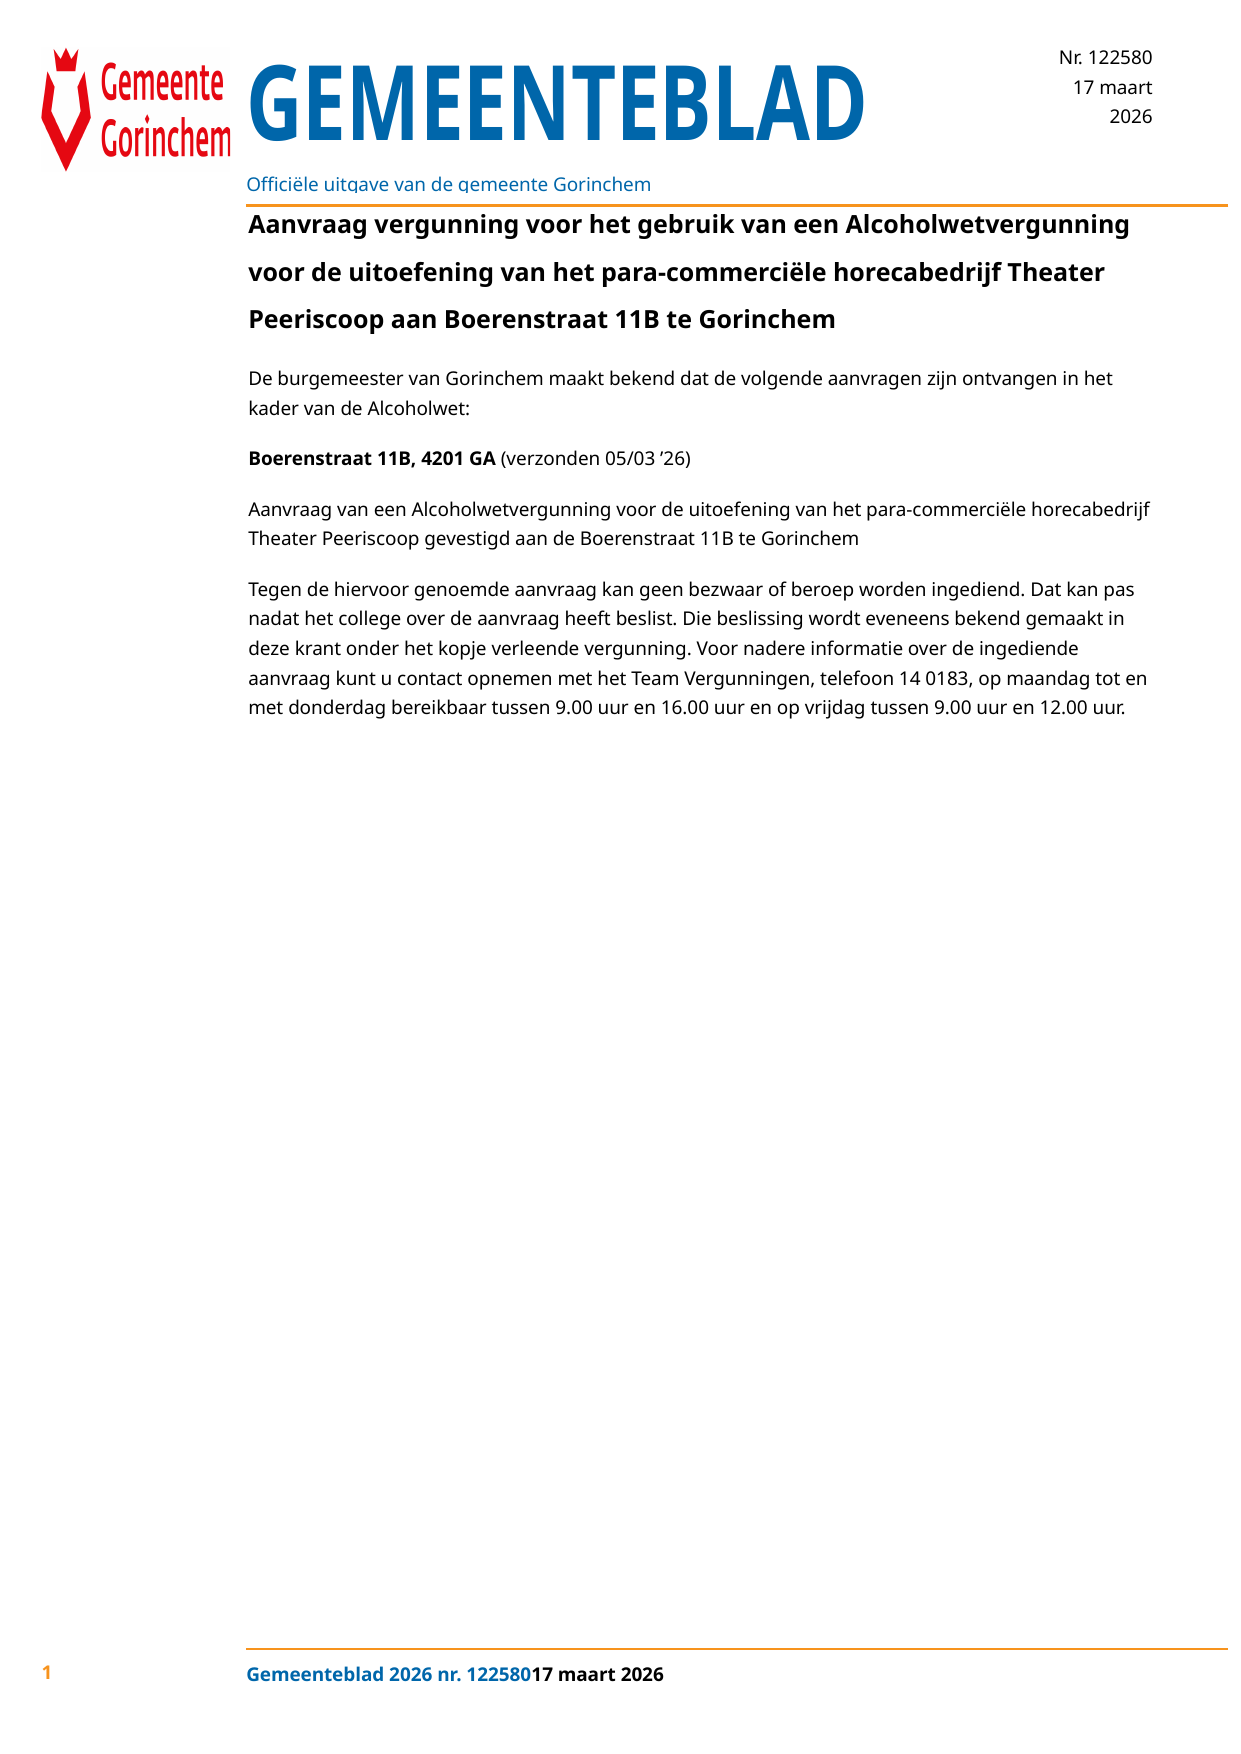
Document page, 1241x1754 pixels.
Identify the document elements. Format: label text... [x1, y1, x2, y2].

text De burgemeester van Gorinchem maakt bekend dat de volgende aanvragen zijn ontvangen in het kader van de Alcoholwet: [248, 366, 1152, 421]
picture [41, 47, 231, 172]
text Boerenstraat 11B, 4201 GA (verzonden 05/03 ’26) [248, 446, 1152, 471]
text Tegen de hiervoor genoemde aanvraag kan geen bezwaar of beroep worden ingediend. Dat kan pas nadat het college over de aanvraag heeft beslist. Die beslissing wordt eveneens bekend gemaakt in deze krant onder het kopje verleende vergunning. Voor nadere informatie over de ingediende aanvraag kunt u contact opnemen met het Team Vergunningen, telefoon 14 0183, op maandag tot en met donderdag bereikbaar tussen 9.00 uur en 16.00 uur en op vrijdag tussen 9.00 uur en 12.00 uur. [248, 576, 1152, 720]
text Aanvraag van een Alcoholwetvergunning voor de uitoefening van het para-commerciële horecabedrijf Theater Peeriscoop gevestigd aan de Boerenstraat 11B te Gorinchem [248, 496, 1152, 551]
text Aanvraag vergunning voor het gebruik van een Alcoholwetvergunning voor de uitoefening van het para-commerciële horecabedrijf Theater Peeriscoop aan Boerenstraat 11B te Gorinchem [248, 207, 1152, 336]
